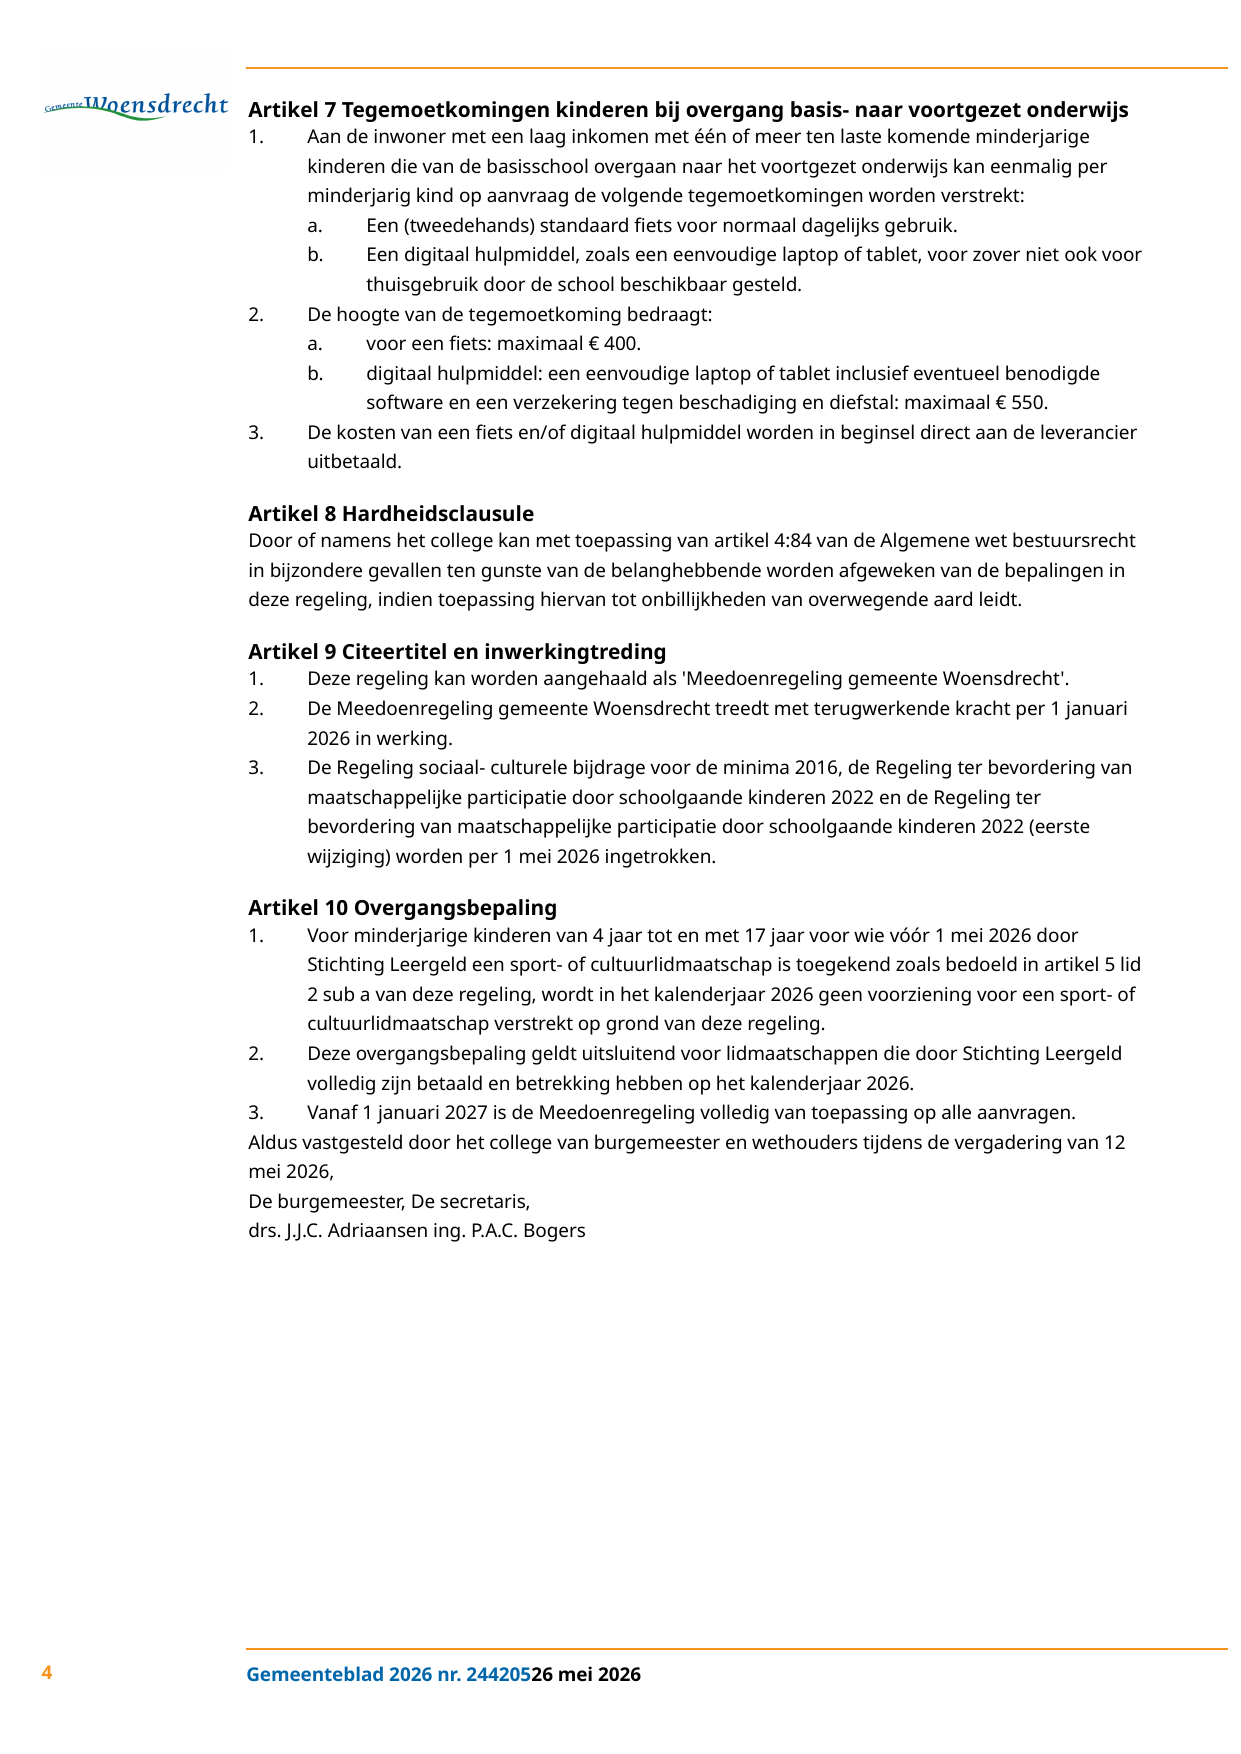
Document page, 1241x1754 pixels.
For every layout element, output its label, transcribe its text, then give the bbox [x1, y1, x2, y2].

list De kosten van een fiets en/of digitaal hulpmiddel worden in beginsel direct aan de leverancier uitbetaald. [248, 419, 1152, 474]
text Aldus vastgesteld door het college van burgemeester en wethouders tijdens de vergadering van 12 mei 2026, [248, 1129, 1152, 1184]
list De Meedoenregeling gemeente Woensdrecht treedt met terugwerkende kracht per 1 januari 2026 in werking. [248, 695, 1152, 750]
text Artikel 8 Hardheidsclausule [248, 499, 1152, 527]
picture [41, 47, 231, 172]
list Aan de inwoner met een laag inkomen met één of meer ten laste komende minderjarige kinderen die van de basisschool overgaan naar het voortgezet onderwijs kan eenmalig per minderjarig kind op aanvraag de volgende tegemoetkomingen worden verstrekt: [248, 123, 1152, 208]
list voor een fiets: maximaal € 400. [307, 330, 1152, 356]
text drs. J.J.C. Adriaansen ing. P.A.C. Bogers [248, 1218, 1152, 1243]
list Deze overgangsbepaling geldt uitsluitend voor lidmaatschappen die door Stichting Leergeld volledig zijn betaald en betrekking hebben op het kalenderjaar 2026. [248, 1040, 1152, 1096]
list Een (tweedehands) standaard fiets voor normaal dagelijks gebruik. [307, 212, 1152, 238]
list Vanaf 1 januari 2027 is de Meedoenregeling volledig van toepassing op alle aanvragen. [248, 1099, 1152, 1125]
text Artikel 9 Citeertitel en inwerkingtreding [248, 637, 1152, 666]
text Door of namens het college kan met toepassing van artikel 4:84 van de Algemene wet bestuursrecht in bijzondere gevallen ten gunste van de belanghebbende worden afgeweken van de bepalingen in deze regeling, indien toepassing hiervan tot onbillijkheden van overwegende aard leidt. [248, 527, 1152, 612]
list Een digitaal hulpmiddel, zoals een eenvoudige laptop of tablet, voor zover niet ook voor thuisgebruik door de school beschikbaar gesteld. [307, 242, 1152, 297]
text De burgemeester, De secretaris, [248, 1188, 1152, 1214]
text Artikel 10 Overgangsbepaling [248, 893, 1152, 922]
list Deze regeling kan worden aangehaald als 'Meedoenregeling gemeente Woensdrecht'. [248, 666, 1152, 691]
list digitaal hulpmiddel: een eenvoudige laptop of tablet inclusief eventueel benodigde software en een verzekering tegen beschadiging en diefstal: maximaal € 550. [307, 360, 1152, 415]
list De hoogte van de tegemoetkoming bedraagt: [248, 301, 1152, 326]
text Artikel 7 Tegemoetkomingen kinderen bij overgang basis- naar voortgezet onderwijs [248, 95, 1152, 123]
list Voor minderjarige kinderen van 4 jaar tot en met 17 jaar voor wie vóór 1 mei 2026 door Stichting Leergeld een sport- of cultuurlidmaatschap is toegekend zoals bedoeld in artikel 5 lid 2 sub a van deze regeling, wordt in het kalenderjaar 2026 geen voorziening voor een sport- of cultuurlidmaatschap verstrekt op grond van deze regeling. [248, 922, 1152, 1036]
list De Regeling sociaal- culturele bijdrage voor de minima 2016, de Regeling ter bevordering van maatschappelijke participatie door schoolgaande kinderen 2022 en de Regeling ter bevordering van maatschappelijke participatie door schoolgaande kinderen 2022 (eerste wijziging) worden per 1 mei 2026 ingetrokken. [248, 754, 1152, 869]
